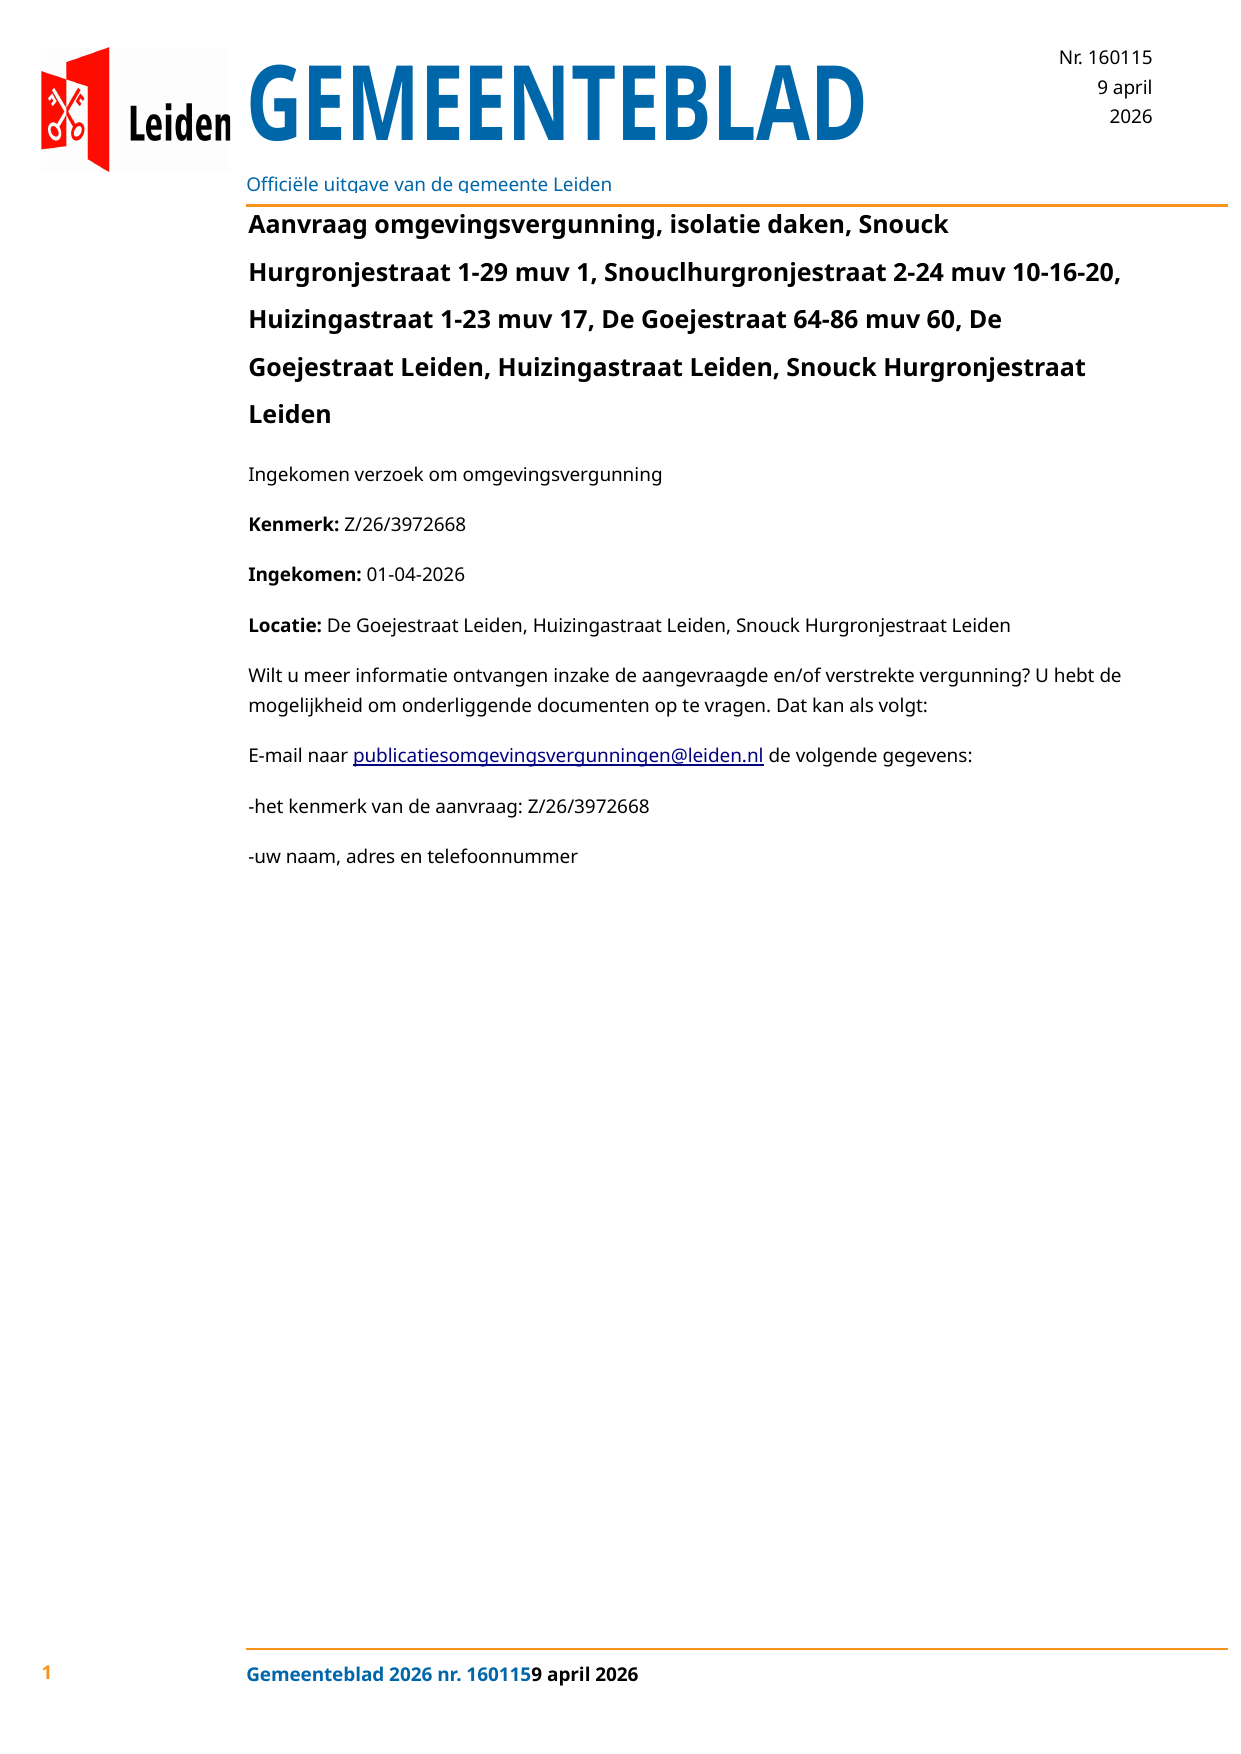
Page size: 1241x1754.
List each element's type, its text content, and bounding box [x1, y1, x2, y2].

text Ingekomen: 01-04-2026 [248, 562, 1152, 587]
text Aanvraag omgevingsvergunning, isolatie daken, Snouck Hurgronjestraat 1-29 muv 1, Snouclhurgronjestraat 2-24 muv 10-16-20, Huizingastraat 1-23 muv 17, De Goejestraat 64-86 muv 60, De Goejestraat Leiden, Huizingastraat Leiden, Snouck Hurgronjestraat Leiden [248, 207, 1152, 431]
text E-mail naar publicatiesomgevingsvergunningen@leiden.nl de volgende gegevens: [248, 742, 1152, 768]
text -uw naam, adres en telefoonnummer [248, 843, 1152, 869]
picture [41, 47, 231, 172]
text -het kenmerk van de aanvraag: Z/26/3972668 [248, 793, 1152, 818]
text Wilt u meer informatie ontvangen inzake de aangevraagde en/of verstrekte vergunning? U hebt de mogelijkheid om onderliggende documenten op te vragen. Dat kan als volgt: [248, 662, 1152, 718]
text Ingekomen verzoek om omgevingsvergunning [248, 461, 1152, 486]
text Kenmerk: Z/26/3972668 [248, 511, 1152, 537]
text Locatie: De Goejestraat Leiden, Huizingastraat Leiden, Snouck Hurgronjestraat Leiden [248, 612, 1152, 638]
